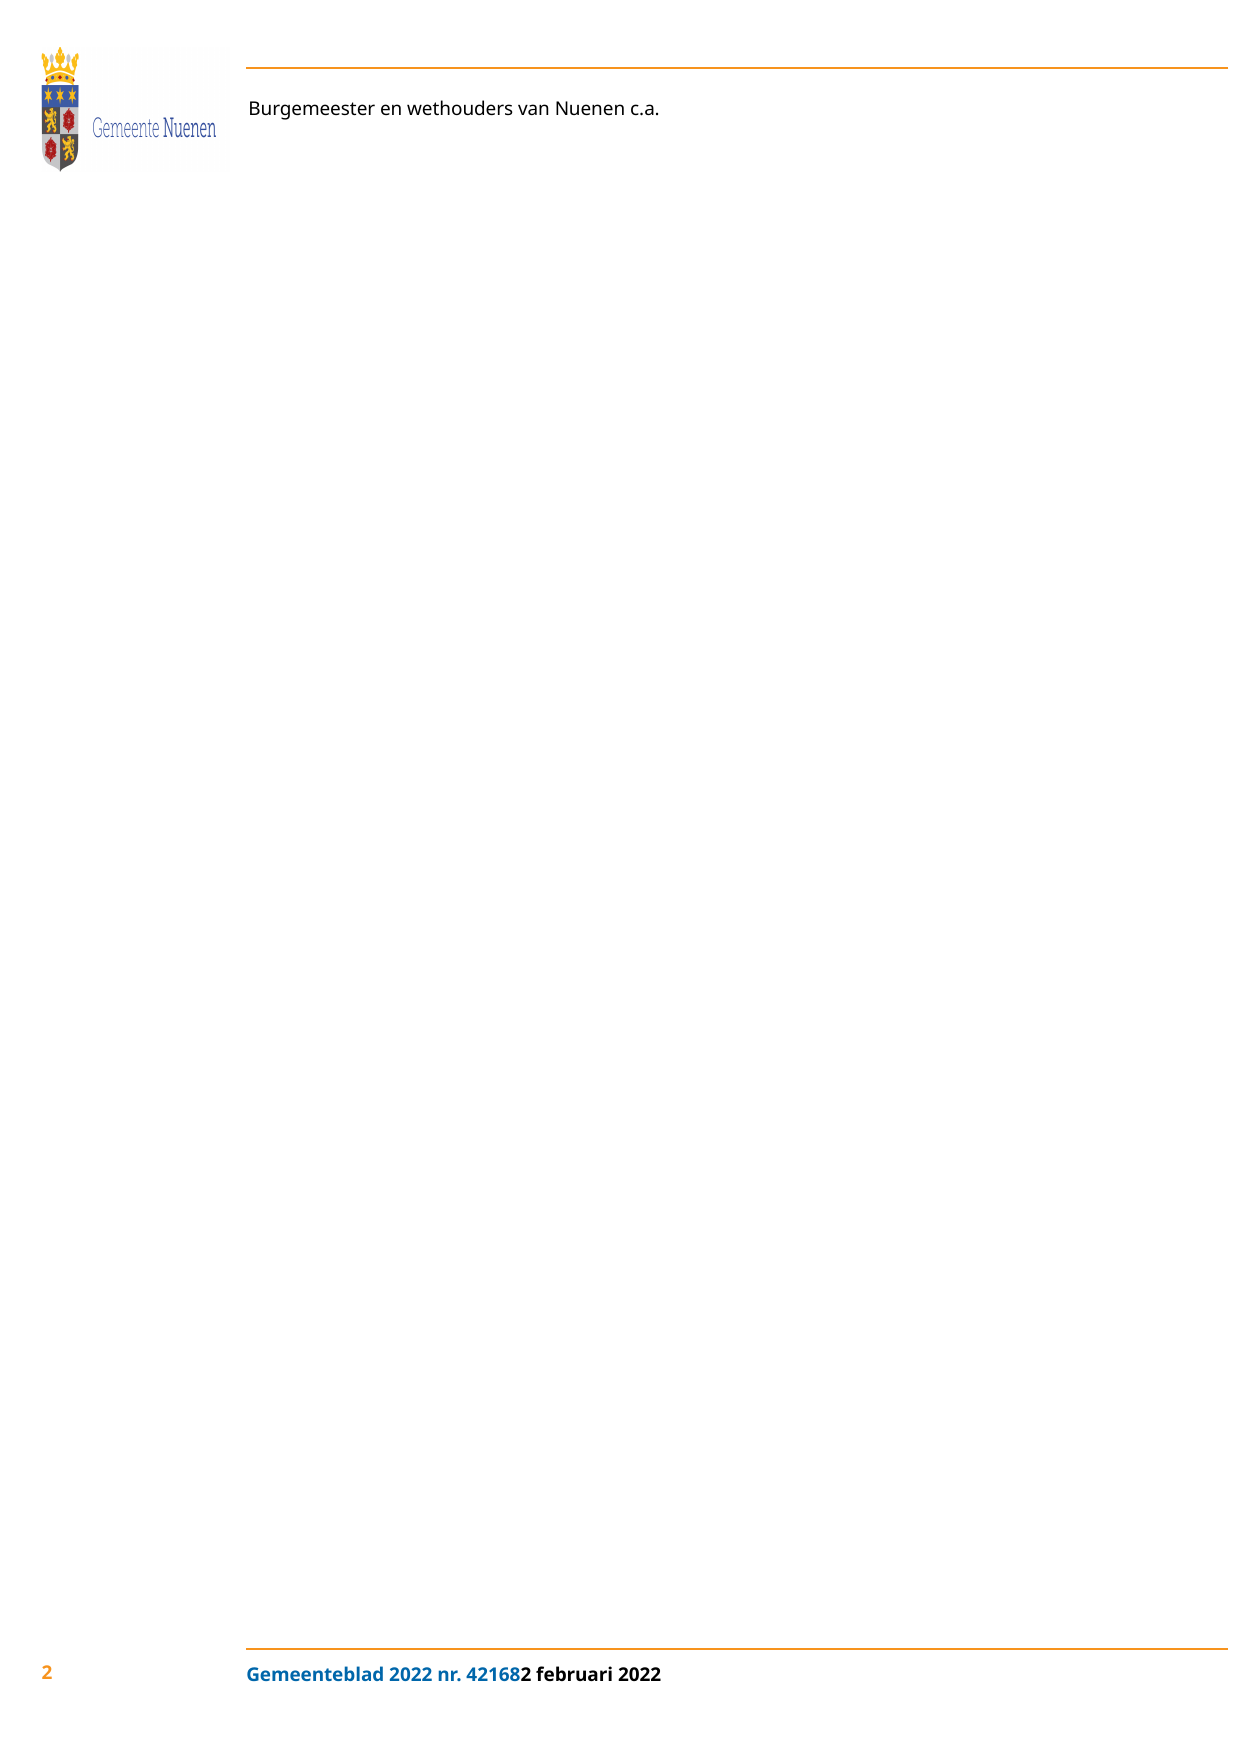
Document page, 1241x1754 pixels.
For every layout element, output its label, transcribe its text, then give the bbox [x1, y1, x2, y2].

text Burgemeester en wethouders van Nuenen c.a. [248, 95, 1152, 121]
picture [41, 47, 231, 172]
